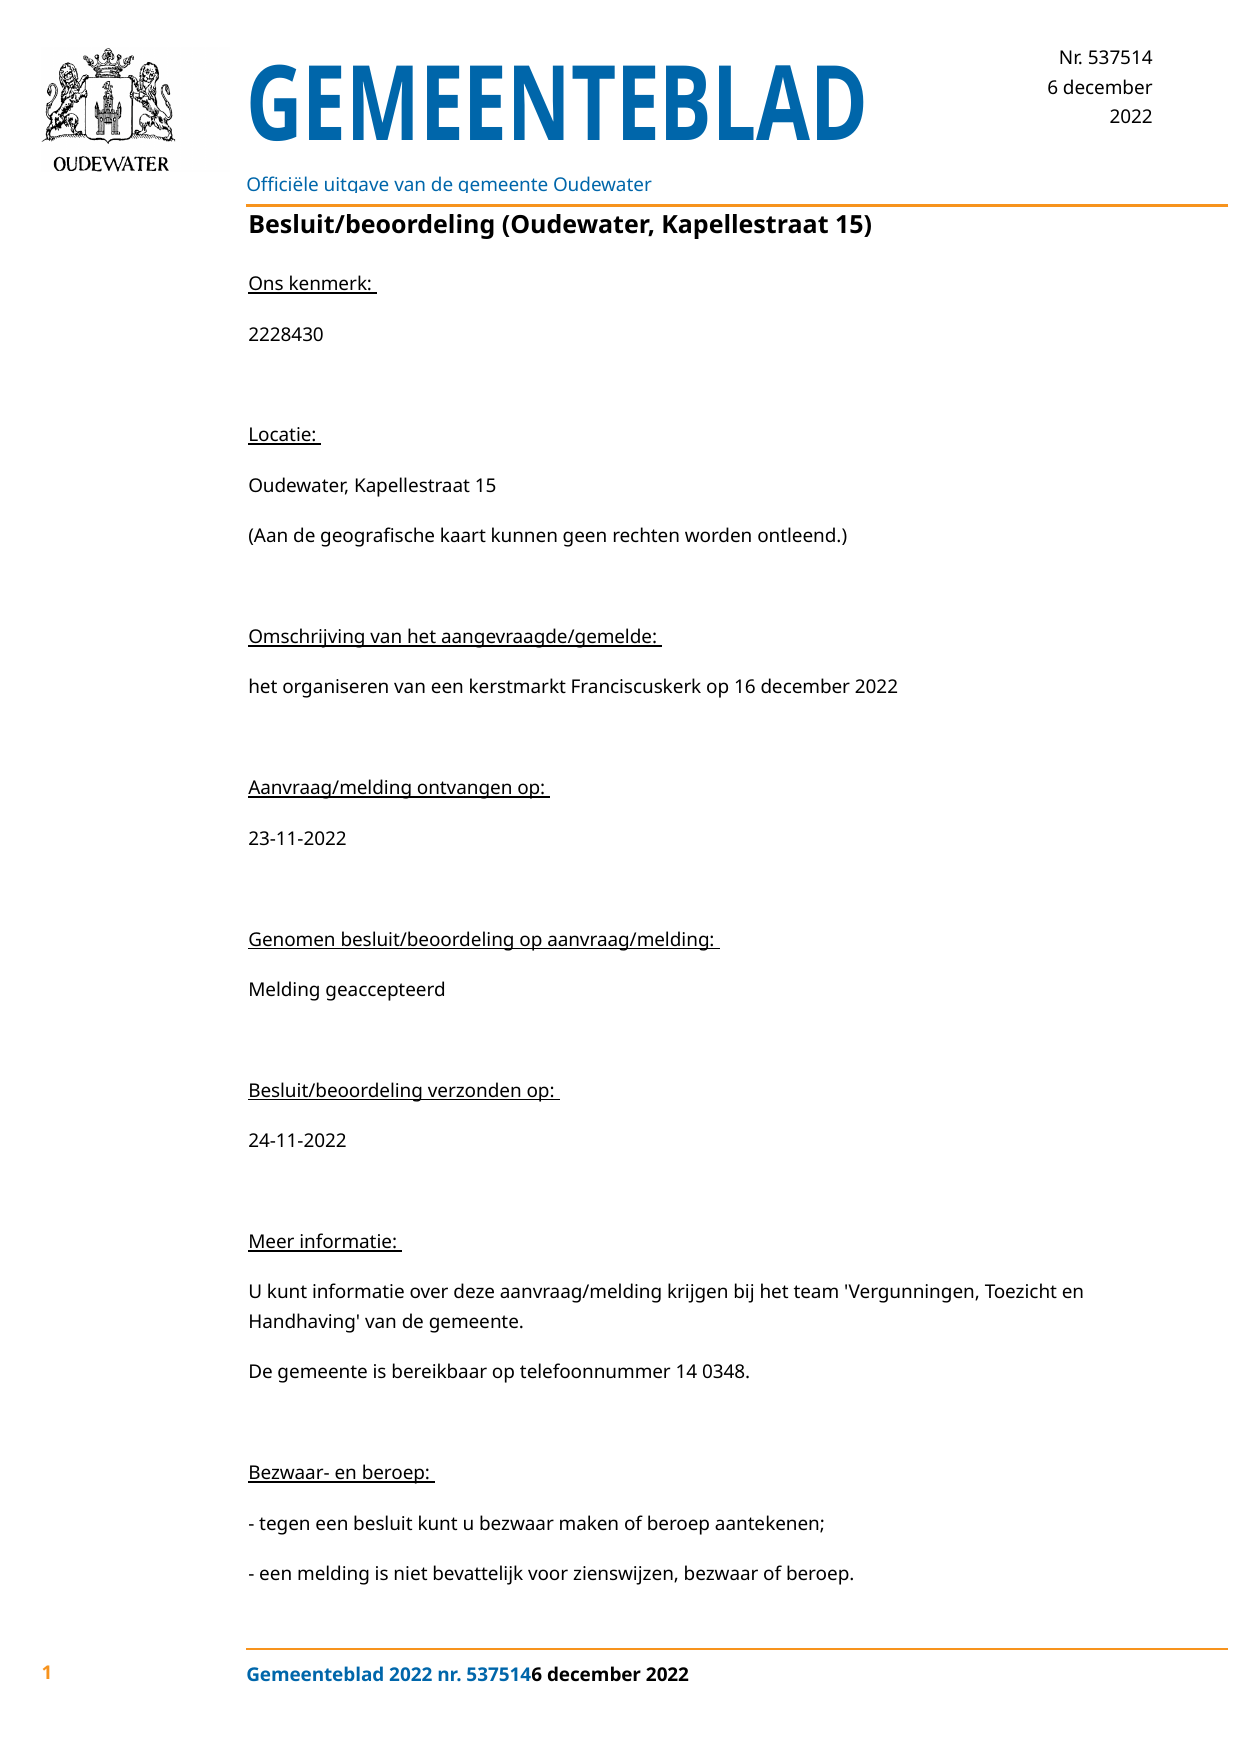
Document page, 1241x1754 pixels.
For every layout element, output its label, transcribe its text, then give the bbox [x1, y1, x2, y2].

text Genomen besluit/beoordeling op aanvraag/melding: [248, 926, 1152, 951]
text Bezwaar- en beroep: [248, 1459, 1152, 1485]
text - tegen een besluit kunt u bezwaar maken of beroep aantekenen; [248, 1510, 1152, 1536]
text Melding geaccepteerd [248, 976, 1152, 1002]
text 2228430 [248, 321, 1152, 346]
text het organiseren van een kerstmarkt Franciscuskerk op 16 december 2022 [248, 674, 1152, 699]
picture [41, 47, 231, 172]
text 23-11-2022 [248, 825, 1152, 851]
text Besluit/beoordeling verzonden op: [248, 1077, 1152, 1103]
text (Aan de geografische kaart kunnen geen rechten worden ontleend.) [248, 522, 1152, 548]
text Oudewater, Kapellestraat 15 [248, 472, 1152, 498]
text Ons kenmerk: [248, 270, 1152, 296]
text De gemeente is bereikbaar op telefoonnummer 14 0348. [248, 1359, 1152, 1384]
text Meer informatie: [248, 1228, 1152, 1254]
text Omschrijving van het aangevraagde/gemelde: [248, 623, 1152, 649]
text Locatie: [248, 422, 1152, 447]
text 24-11-2022 [248, 1127, 1152, 1153]
text Besluit/beoordeling (Oudewater, Kapellestraat 15) [248, 207, 1152, 241]
text Aanvraag/melding ontvangen op: [248, 774, 1152, 800]
text U kunt informatie over deze aanvraag/melding krijgen bij het team 'Vergunningen, Toezicht en Handhaving' van de gemeente. [248, 1279, 1152, 1334]
text - een melding is niet bevattelijk voor zienswijzen, bezwaar of beroep. [248, 1560, 1152, 1586]
